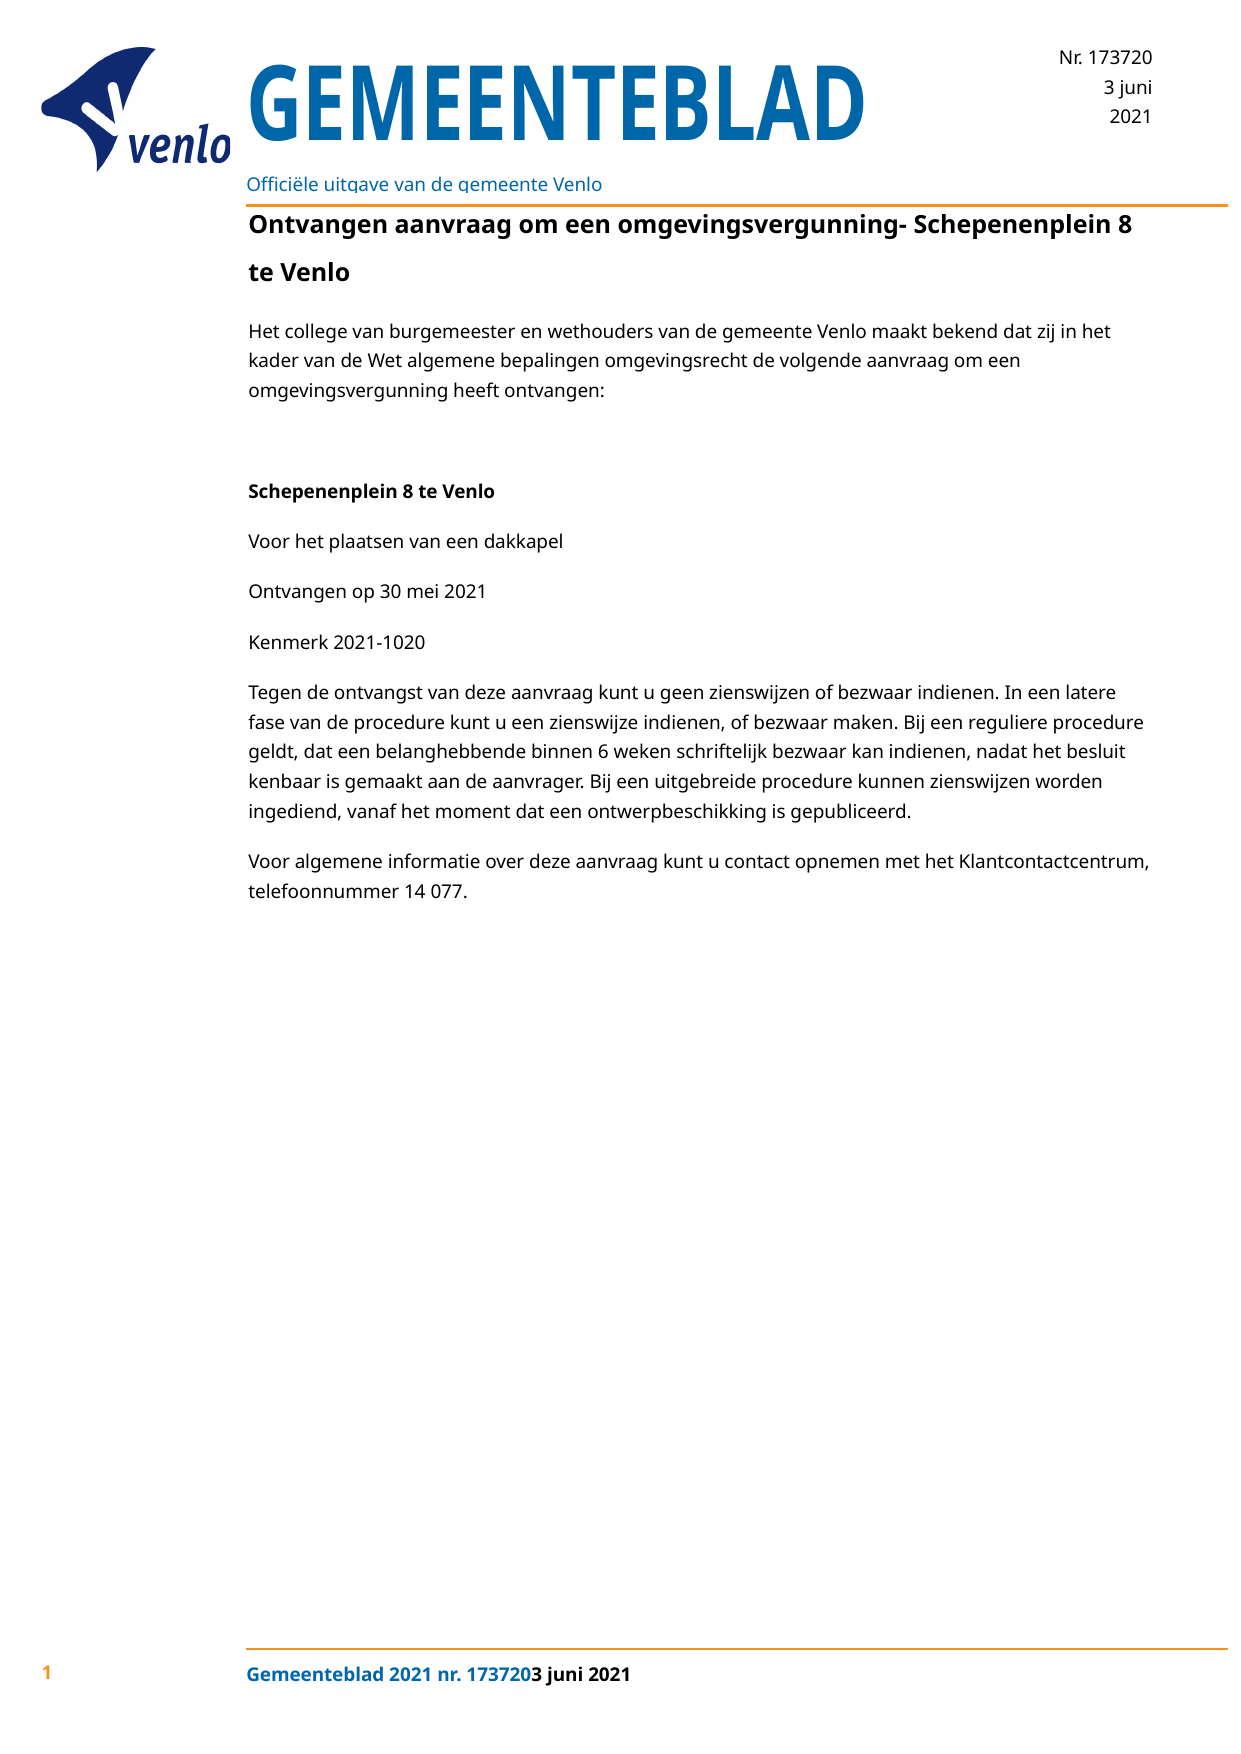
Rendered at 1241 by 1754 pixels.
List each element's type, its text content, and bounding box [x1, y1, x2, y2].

text Tegen de ontvangst van deze aanvraag kunt u geen zienswijzen of bezwaar indienen. In een latere fase van de procedure kunt u een zienswijze indienen, of bezwaar maken. Bij een reguliere procedure geldt, dat een belanghebbende binnen 6 weken schriftelijk bezwaar kan indienen, nadat het besluit kenbaar is gemaakt aan de aanvrager. Bij een uitgebreide procedure kunnen zienswijzen worden ingediend, vanaf het moment dat een ontwerpbeschikking is gepubliceerd. [248, 679, 1152, 824]
text Voor het plaatsen van een dakkapel [248, 528, 1152, 554]
text Schepenenplein 8 te Venlo [248, 478, 1152, 504]
text Ontvangen aanvraag om een omgevingsvergunning- Schepenenplein 8 te Venlo [248, 207, 1152, 288]
picture [41, 47, 231, 172]
text Voor algemene informatie over deze aanvraag kunt u contact opnemen met het Klantcontactcentrum, telefoonnummer 14 077. [248, 848, 1152, 904]
text Het college van burgemeester en wethouders van de gemeente Venlo maakt bekend dat zij in het kader van de Wet algemene bepalingen omgevingsrecht de volgende aanvraag om een omgevingsvergunning heeft ontvangen: [248, 318, 1152, 403]
text Kenmerk 2021-1020 [248, 629, 1152, 655]
text Ontvangen op 30 mei 2021 [248, 579, 1152, 604]
